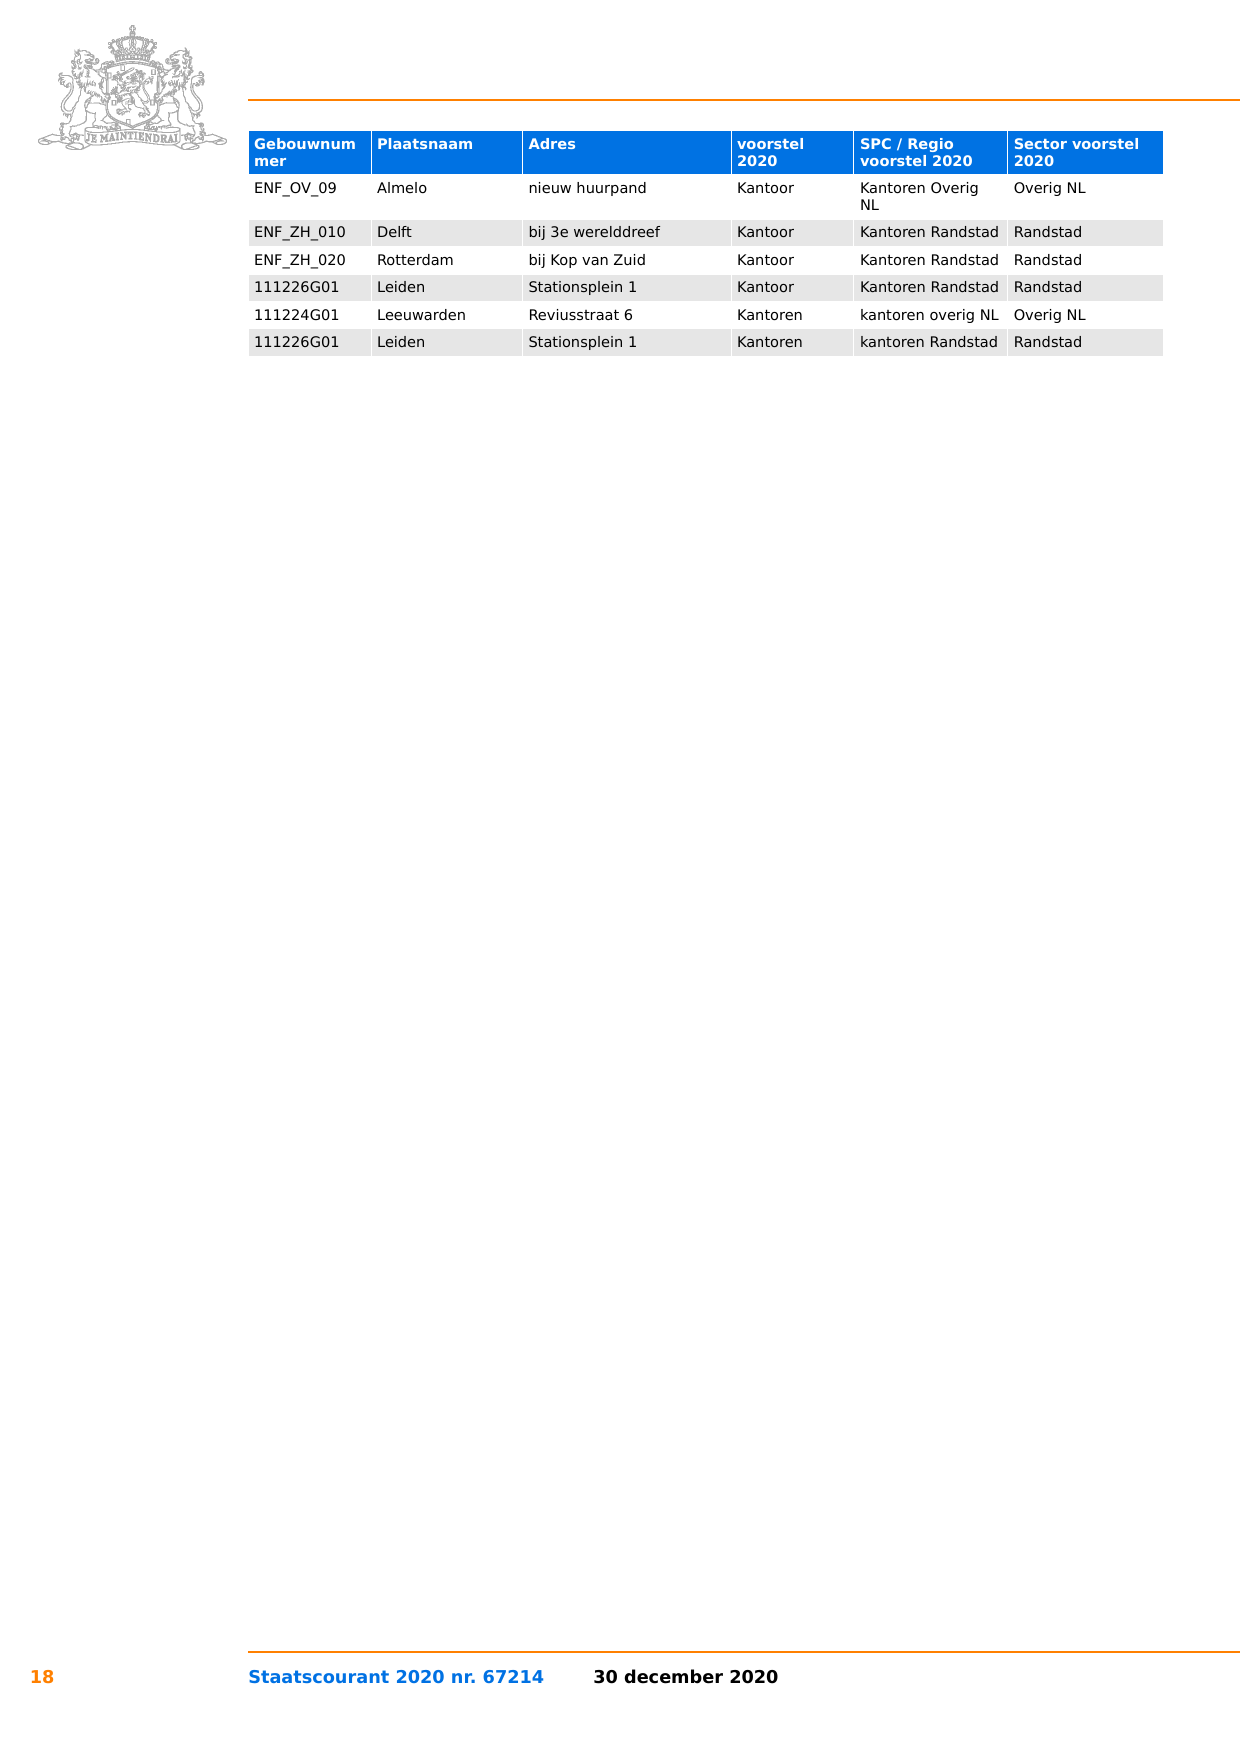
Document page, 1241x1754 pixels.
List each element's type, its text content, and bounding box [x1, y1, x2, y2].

table_cell Kantoren Randstad [854, 275, 1007, 301]
table_header Plaatsnaam [372, 131, 522, 174]
table_cell Kantoor [732, 175, 853, 219]
table_header Sector voorstel 2020 [1008, 131, 1163, 174]
table_header Adres [523, 131, 731, 174]
table_cell Leeuwarden [372, 302, 522, 328]
table_cell Leiden [372, 275, 522, 301]
table_cell Kantoren Randstad [854, 220, 1007, 246]
table_header SPC / Regio voorstel 2020 [854, 131, 1007, 174]
table_cell ENF_ZH_010 [249, 220, 371, 246]
table_cell ENF_OV_09 [249, 175, 371, 219]
table_cell Delft [372, 220, 522, 246]
table_header voorstel 2020 [732, 131, 853, 174]
table_cell Stationsplein 1 [523, 329, 731, 356]
table_cell 111224G01 [249, 302, 371, 328]
table_cell Randstad [1008, 220, 1163, 246]
table_cell ENF_ZH_020 [249, 247, 371, 273]
table_cell Kantoren [732, 302, 853, 328]
table_cell Leiden [372, 329, 522, 356]
table_cell Randstad [1008, 329, 1163, 356]
table_cell Overig NL [1008, 175, 1163, 219]
table_cell Almelo [372, 175, 522, 219]
table_cell Kantoren Overig NL [854, 175, 1007, 219]
table_cell bij 3e werelddreef [523, 220, 731, 246]
table_cell 111226G01 [249, 275, 371, 301]
table_cell Randstad [1008, 275, 1163, 301]
table_cell Kantoor [732, 247, 853, 273]
table_cell Reviusstraat 6 [523, 302, 731, 328]
table_cell 111226G01 [249, 329, 371, 356]
table_cell Rotterdam [372, 247, 522, 273]
picture [38, 25, 227, 150]
table_cell Kantoor [732, 275, 853, 301]
table_cell nieuw huurpand [523, 175, 731, 219]
table_cell Kantoor [732, 220, 853, 246]
table_cell Kantoren [732, 329, 853, 356]
table_cell kantoren Randstad [854, 329, 1007, 356]
table_cell Kantoren Randstad [854, 247, 1007, 273]
table_header Gebouwnummer [249, 131, 371, 174]
table_cell bij Kop van Zuid [523, 247, 731, 273]
table_cell kantoren overig NL [854, 302, 1007, 328]
table_cell Stationsplein 1 [523, 275, 731, 301]
table_cell Overig NL [1008, 302, 1163, 328]
table_cell Randstad [1008, 247, 1163, 273]
